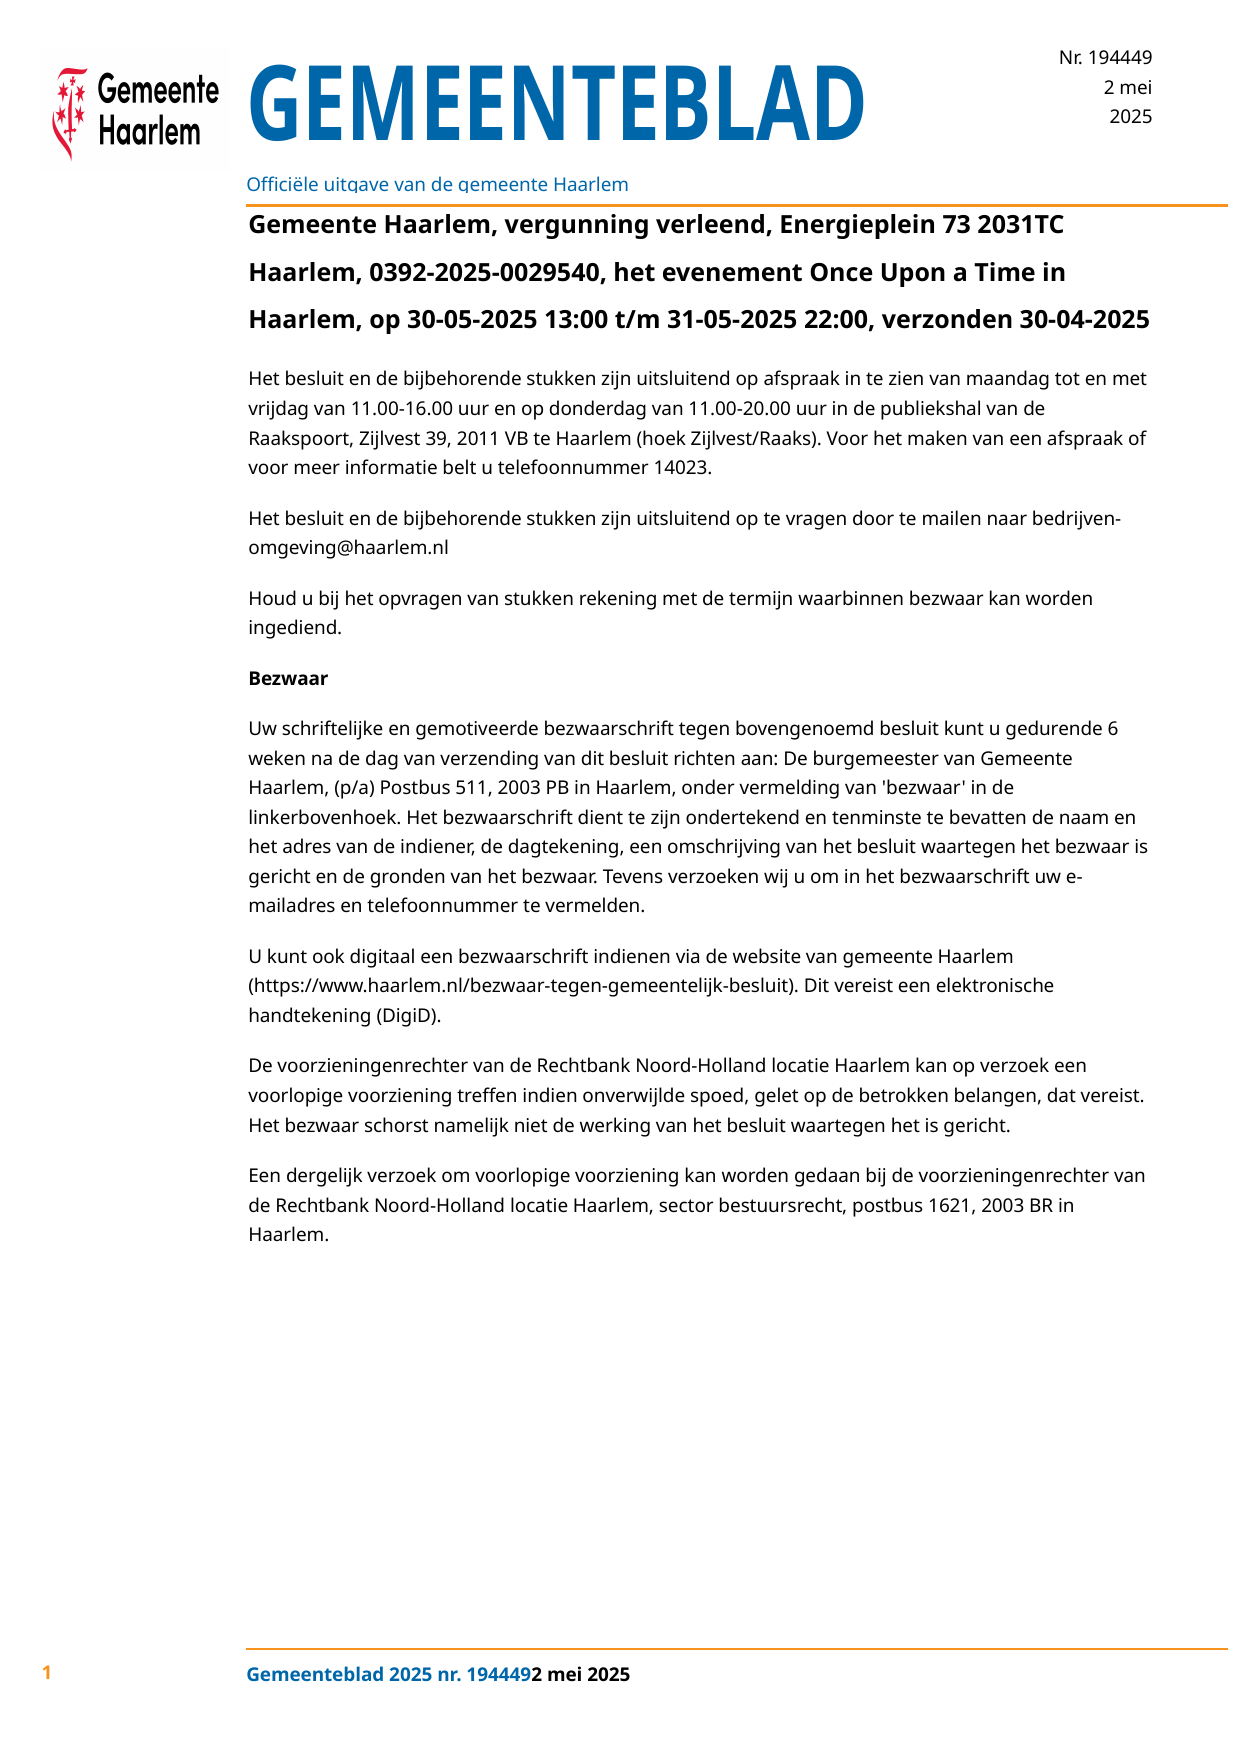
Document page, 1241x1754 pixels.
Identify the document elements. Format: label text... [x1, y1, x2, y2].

text Het besluit en de bijbehorende stukken zijn uitsluitend op te vragen door te mailen naar bedrijven-omgeving@haarlem.nl [248, 505, 1152, 560]
text Houd u bij het opvragen van stukken rekening met de termijn waarbinnen bezwaar kan worden ingediend. [248, 585, 1152, 640]
text Een dergelijk verzoek om voorlopige voorziening kan worden gedaan bij de voorzieningenrechter van de Rechtbank Noord-Holland locatie Haarlem, sector bestuursrecht, postbus 1621, 2003 BR in Haarlem. [248, 1162, 1152, 1247]
text U kunt ook digitaal een bezwaarschrift indienen via de website van gemeente Haarlem (https://www.haarlem.nl/bezwaar-tegen-gemeentelijk-besluit). Dit vereist een elektronische handtekening (DigiD). [248, 943, 1152, 1028]
text De voorzieningenrechter van de Rechtbank Noord-Holland locatie Haarlem kan op verzoek een voorlopige voorziening treffen indien onverwijlde spoed, gelet op de betrokken belangen, dat vereist. Het bezwaar schorst namelijk niet de werking van het besluit waartegen het is gericht. [248, 1053, 1152, 1137]
picture [41, 47, 231, 172]
text Het besluit en de bijbehorende stukken zijn uitsluitend op afspraak in te zien van maandag tot en met vrijdag van 11.00-16.00 uur en op donderdag van 11.00-20.00 uur in de publiekshal van de Raakspoort, Zijlvest 39, 2011 VB te Haarlem (hoek Zijlvest/Raaks). Voor het maken van een afspraak of voor meer informatie belt u telefoonnummer 14023. [248, 366, 1152, 480]
text Uw schriftelijke en gemotiveerde bezwaarschrift tegen bovengenoemd besluit kunt u gedurende 6 weken na de dag van verzending van dit besluit richten aan: De burgemeester van Gemeente Haarlem, (p/a) Postbus 511, 2003 PB in Haarlem, onder vermelding van 'bezwaar' in de linkerbovenhoek. Het bezwaarschrift dient te zijn ondertekend en tenminste te bevatten de naam en het adres van de indiener, de dagtekening, een omschrijving van het besluit waartegen het bezwaar is gericht en de gronden van het bezwaar. Tevens verzoeken wij u om in het bezwaarschrift uw e-mailadres en telefoonnummer te vermelden. [248, 715, 1152, 918]
text Gemeente Haarlem, vergunning verleend, Energieplein 73 2031TC Haarlem, 0392-2025-0029540, het evenement Once Upon a Time in Haarlem, op 30-05-2025 13:00 t/m 31-05-2025 22:00, verzonden 30-04-2025 [248, 207, 1152, 336]
text Bezwaar [248, 665, 1152, 690]
